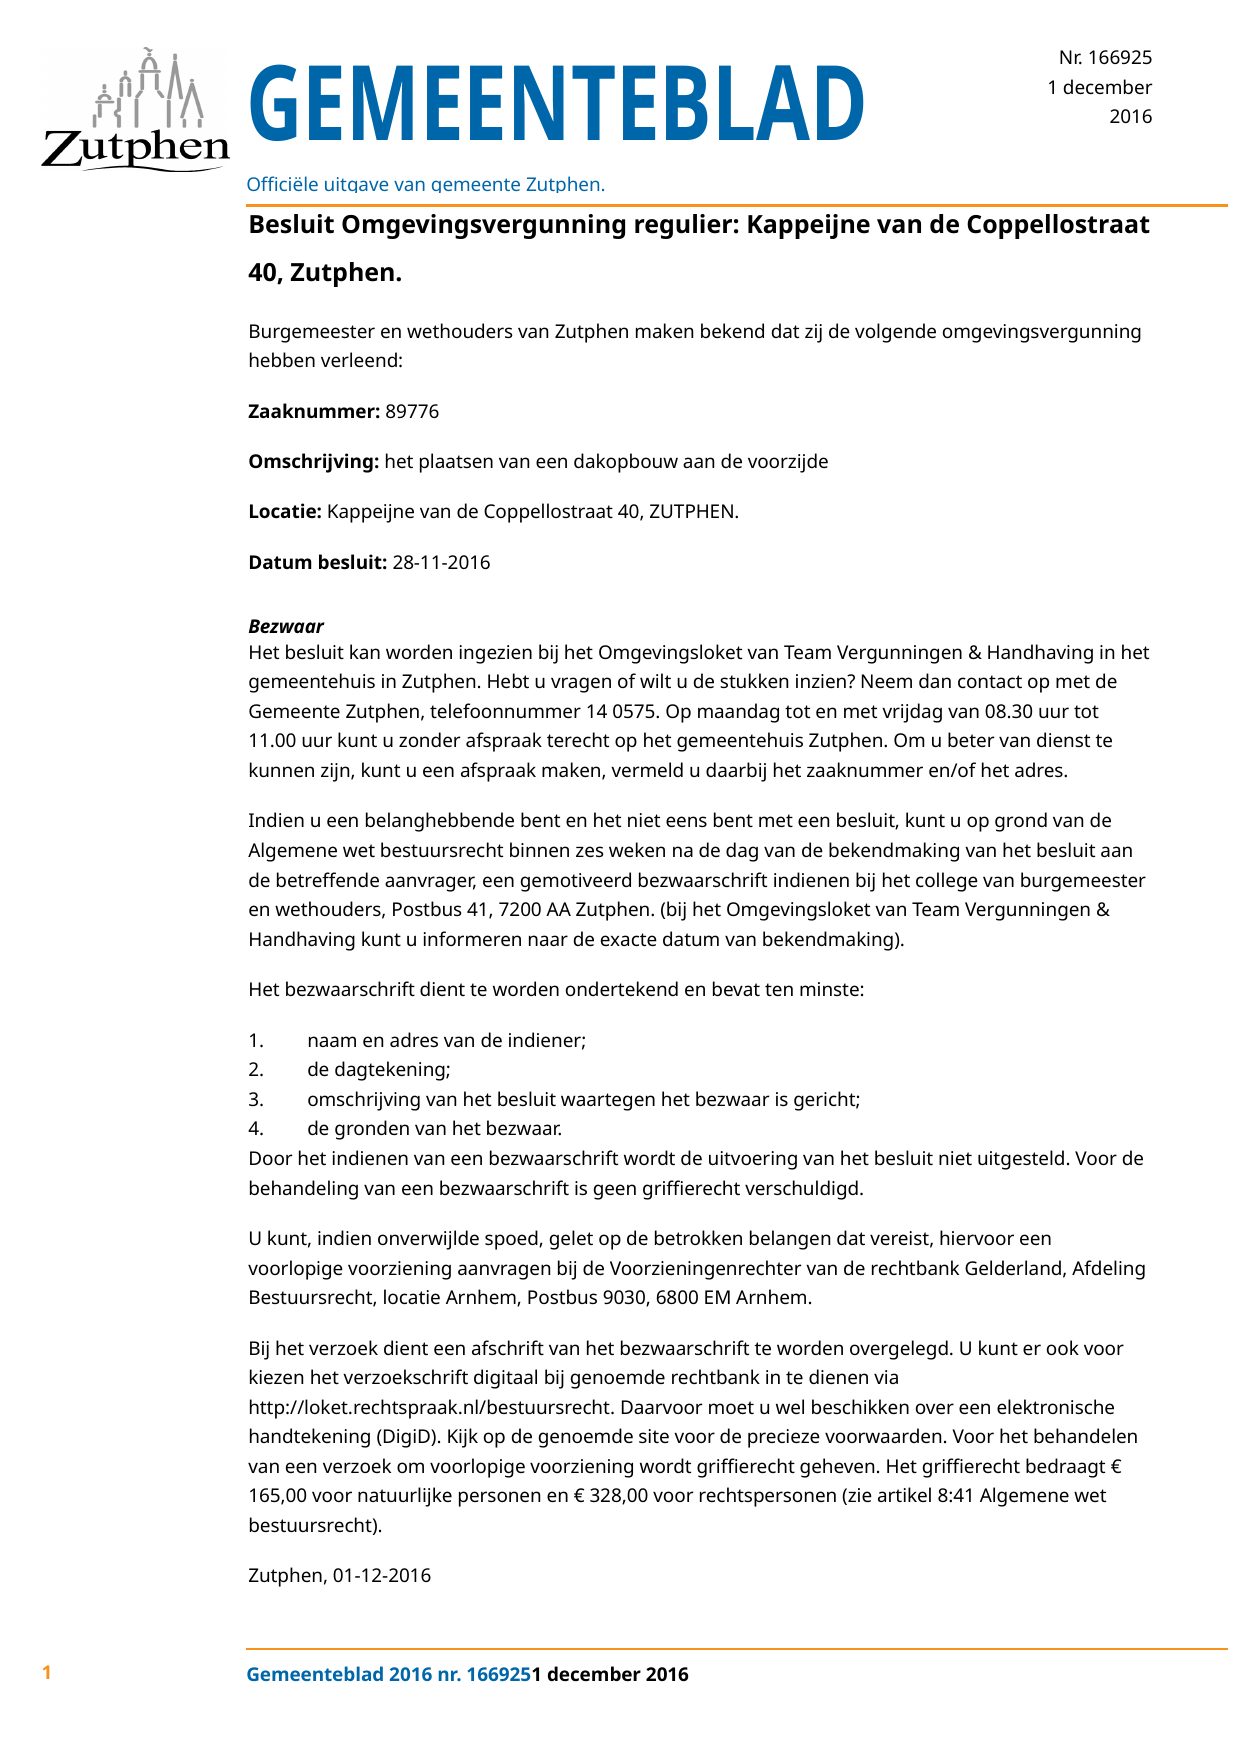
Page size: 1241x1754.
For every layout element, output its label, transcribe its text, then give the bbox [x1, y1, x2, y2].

text Burgemeester en wethouders van Zutphen maken bekend dat zij de volgende omgevingsvergunning hebben verleend: [248, 318, 1152, 373]
text Omschrijving: het plaatsen van een dakopbouw aan de voorzijde [248, 448, 1152, 474]
text Zutphen, 01-12-2016 [248, 1563, 1152, 1588]
text Bij het verzoek dient een afschrift van het bezwaarschrift te worden overgelegd. U kunt er ook voor kiezen het verzoekschrift digitaal bij genoemde rechtbank in te dienen via http://loket.rechtspraak.nl/bestuursrecht. Daarvoor moet u wel beschikken over een elektronische handtekening (DigiD). Kijk op de genoemde site voor de precieze voorwaarden. Voor het behandelen van een verzoek om voorlopige voorziening wordt griffierecht geheven. Het griffierecht bedraagt € 165,00 voor natuurlijke personen en € 328,00 voor rechtspersonen (zie artikel 8:41 Algemene wet bestuursrecht). [248, 1335, 1152, 1538]
list naam en adres van de indiener; [248, 1027, 1152, 1052]
text Het bezwaarschrift dient te worden ondertekend en bevat ten minste: [248, 976, 1152, 1002]
text Zaaknummer: 89776 [248, 398, 1152, 424]
text Indien u een belanghebbende bent en het niet eens bent met een besluit, kunt u op grond van de Algemene wet bestuursrecht binnen zes weken na de dag van de bekendmaking van het besluit aan de betreffende aanvrager, een gemotiveerd bezwaarschrift indienen bij het college van burgemeester en wethouders, Postbus 41, 7200 AA Zutphen. (bij het Omgevingsloket van Team Vergunningen & Handhaving kunt u informeren naar de exacte datum van bekendmaking). [248, 808, 1152, 952]
text Locatie: Kappeijne van de Coppellostraat 40, ZUTPHEN. [248, 499, 1152, 524]
text U kunt, indien onverwijlde spoed, gelet op de betrokken belangen dat vereist, hiervoor een voorlopige voorziening aanvragen bij de Voorzieningenrechter van de rechtbank Gelderland, Afdeling Bestuursrecht, locatie Arnhem, Postbus 9030, 6800 EM Arnhem. [248, 1225, 1152, 1310]
text Bezwaar [248, 613, 1152, 639]
list de gronden van het bezwaar. [248, 1116, 1152, 1141]
list de dagtekening; [248, 1056, 1152, 1082]
text Besluit Omgevingsvergunning regulier: Kappeijne van de Coppellostraat 40, Zutphen. [248, 207, 1152, 288]
text Het besluit kan worden ingezien bij het Omgevingsloket van Team Vergunningen & Handhaving in het gemeentehuis in Zutphen. Hebt u vragen of wilt u de stukken inzien? Neem dan contact op met de Gemeente Zutphen, telefoonnummer 14 0575. Op maandag tot en met vrijdag van 08.30 uur tot 11.00 uur kunt u zonder afspraak terecht op het gemeentehuis Zutphen. Om u beter van dienst te kunnen zijn, kunt u een afspraak maken, vermeld u daarbij het zaaknummer en/of het adres. [248, 639, 1152, 783]
text Door het indienen van een bezwaarschrift wordt de uitvoering van het besluit niet uitgesteld. Voor de behandeling van een bezwaarschrift is geen griffierecht verschuldigd. [248, 1145, 1152, 1200]
picture [41, 47, 231, 172]
text Datum besluit: 28-11-2016 [248, 549, 1152, 575]
list omschrijving van het besluit waartegen het bezwaar is gericht; [248, 1086, 1152, 1112]
